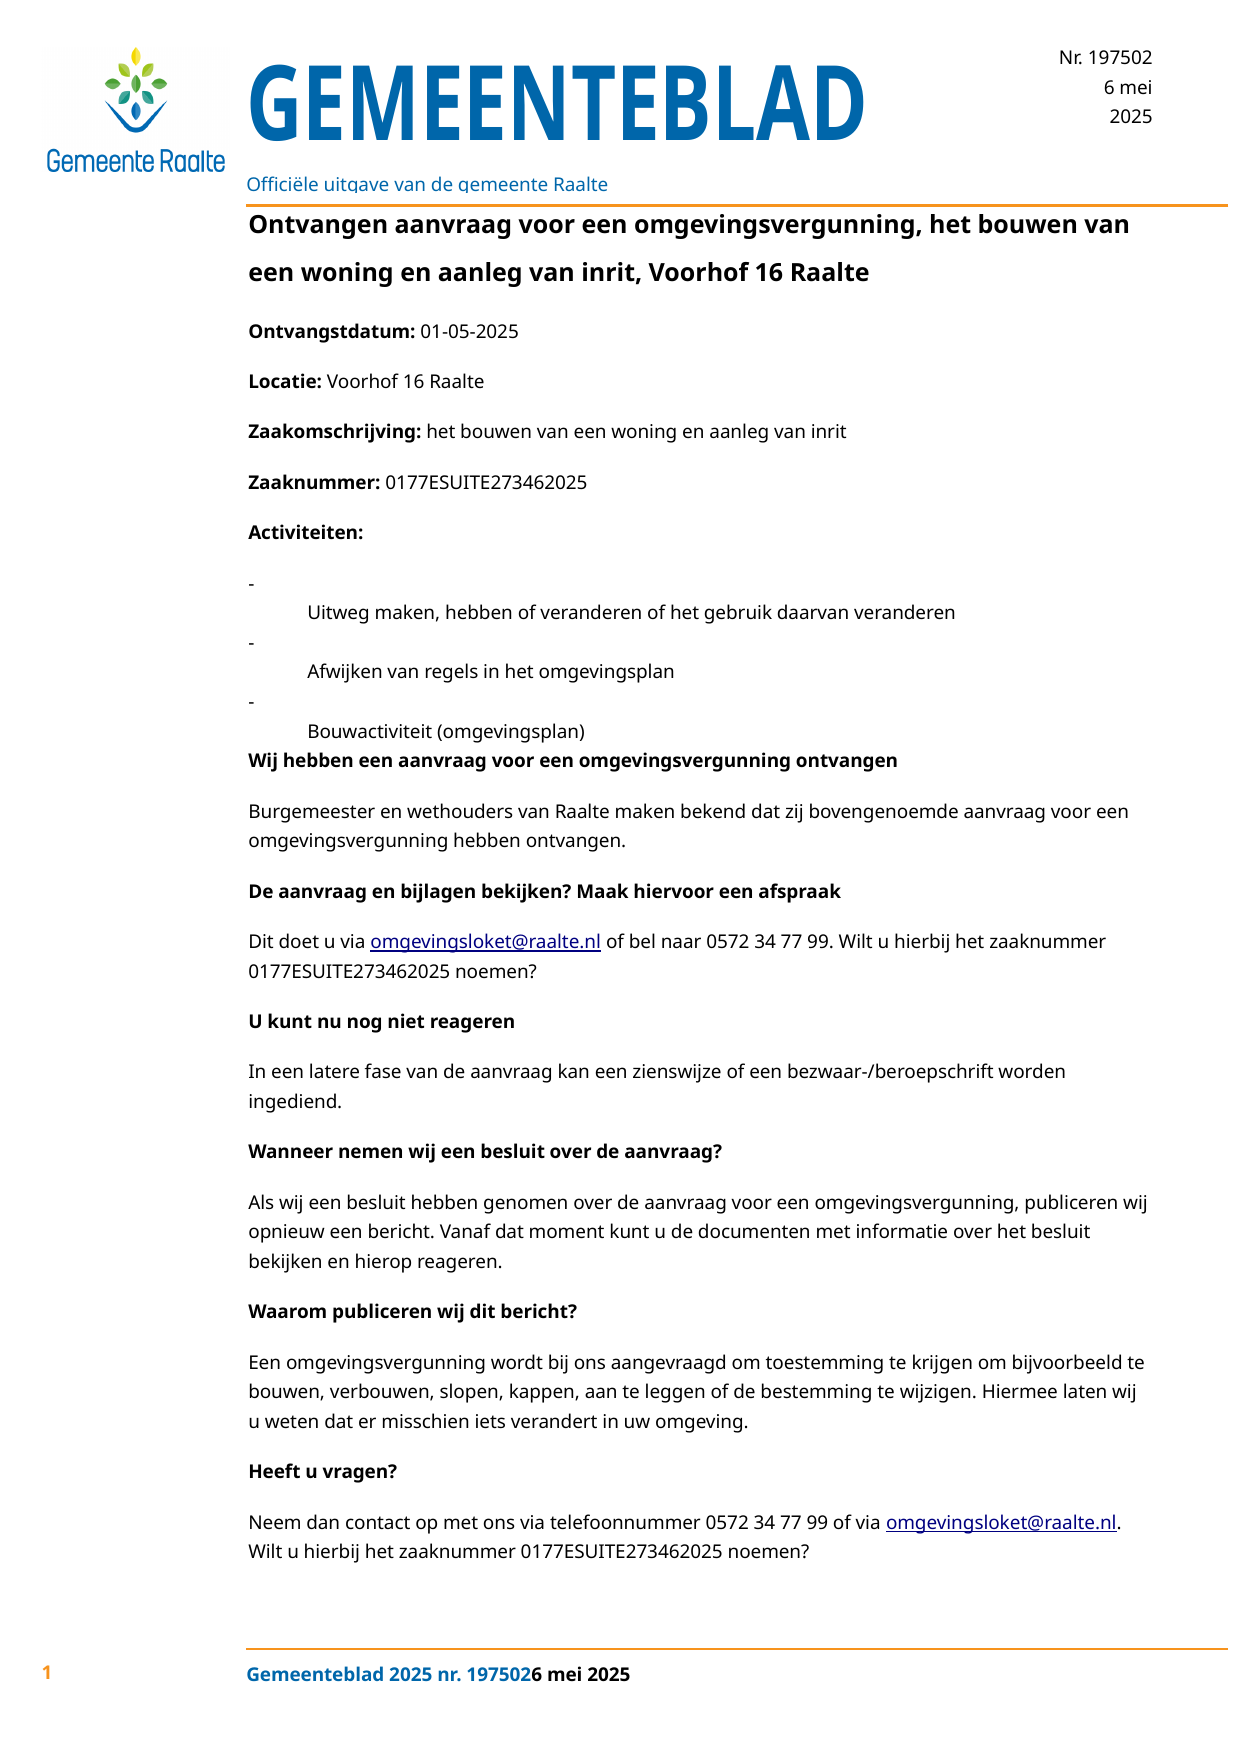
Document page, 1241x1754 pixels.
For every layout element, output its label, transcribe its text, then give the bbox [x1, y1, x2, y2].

text U kunt nu nog niet reageren [248, 1008, 1152, 1034]
picture [41, 47, 231, 172]
list Uitweg maken, hebben of veranderen of het gebruik daarvan veranderen [248, 599, 1152, 625]
text Wanneer nemen wij een besluit over de aanvraag? [248, 1139, 1152, 1164]
text In een latere fase van de aanvraag kan een zienswijze of een bezwaar-/beroepschrift worden ingediend. [248, 1059, 1152, 1114]
text Waarom publiceren wij dit bericht? [248, 1299, 1152, 1324]
text Ontvangen aanvraag voor een omgevingsvergunning, het bouwen van een woning en aanleg van inrit, Voorhof 16 Raalte [248, 207, 1152, 288]
list Bouwactiviteit (omgevingsplan) [248, 718, 1152, 744]
text Een omgevingsvergunning wordt bij ons aangevraagd om toestemming te krijgen om bijvoorbeeld te bouwen, verbouwen, slopen, kappen, aan te leggen of de bestemming te wijzigen. Hiermee laten wij u weten dat er misschien iets verandert in uw omgeving. [248, 1349, 1152, 1434]
text Als wij een besluit hebben genomen over de aanvraag voor een omgevingsvergunning, publiceren wij opnieuw een bericht. Vanaf dat moment kunt u de documenten met informatie over het besluit bekijken en hierop reageren. [248, 1189, 1152, 1274]
text Dit doet u via omgevingsloket@raalte.nl of bel naar 0572 34 77 99. Wilt u hierbij het zaaknummer 0177ESUITE273462025 noemen? [248, 928, 1152, 984]
text Locatie: Voorhof 16 Raalte [248, 368, 1152, 394]
text Neem dan contact op met ons via telefoonnummer 0572 34 77 99 of via omgevingsloket@raalte.nl. Wilt u hierbij het zaaknummer 0177ESUITE273462025 noemen? [248, 1509, 1152, 1564]
text Zaakomschrijving: het bouwen van een woning en aanleg van inrit [248, 419, 1152, 444]
text Zaaknummer: 0177ESUITE273462025 [248, 469, 1152, 495]
text Ontvangstdatum: 01-05-2025 [248, 318, 1152, 344]
text Activiteiten: [248, 519, 1152, 545]
text Wij hebben een aanvraag voor een omgevingsvergunning ontvangen [248, 747, 1152, 773]
text Burgemeester en wethouders van Raalte maken bekend dat zij bovengenoemde aanvraag voor een omgevingsvergunning hebben ontvangen. [248, 798, 1152, 853]
text Heeft u vragen? [248, 1459, 1152, 1484]
list Afwijken van regels in het omgevingsplan [248, 659, 1152, 684]
text De aanvraag en bijlagen bekijken? Maak hiervoor een afspraak [248, 878, 1152, 904]
